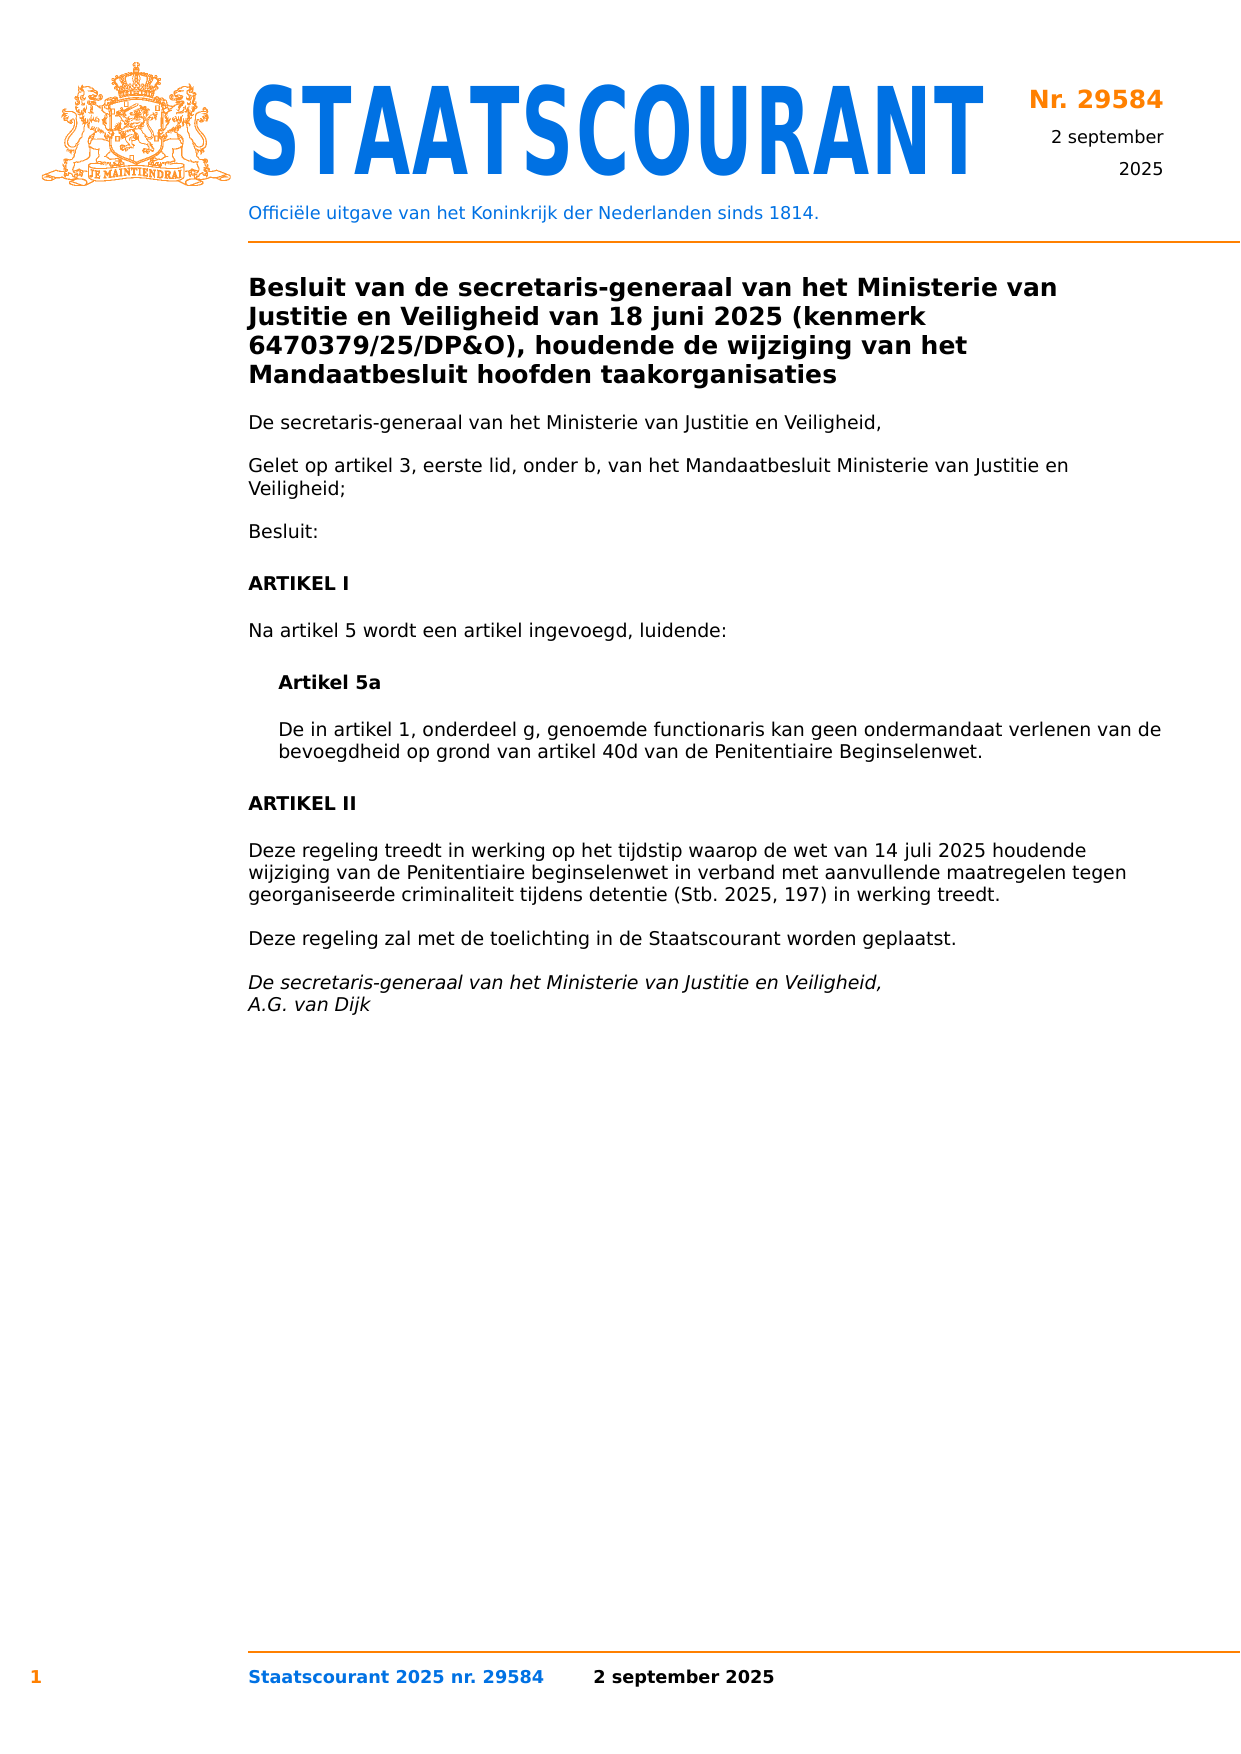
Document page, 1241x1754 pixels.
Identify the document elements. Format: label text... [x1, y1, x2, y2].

subtitle Artikel 5a [278, 672, 1163, 694]
text Na artikel 5 wordt een artikel ingevoegd, luidende: [248, 620, 1163, 642]
text Gelet op artikel 3, eerste lid, onder b, van het Mandaatbesluit Ministerie van Justitie en Veiligheid; [248, 455, 1163, 499]
subtitle ARTIKEL I [248, 573, 1163, 595]
text De secretaris-generaal van het Ministerie van Justitie en Veiligheid, [248, 412, 1163, 433]
table_cell 2025 [998, 153, 1240, 203]
subtitle Besluit van de secretaris-generaal van het Ministerie van Justitie en Veiligheid van 18 juni 2025 (kenmerk 6470379/25/DP&O), houdende de wijziging van het Mandaatbesluit hoofden taakorganisaties [248, 273, 1163, 390]
picture [41, 62, 231, 186]
text Deze regeling zal met de toelichting in de Staatscourant worden geplaatst. [248, 928, 1163, 950]
table_header STAATSCOURANT [248, 62, 998, 203]
table_header Nr. 29584 [998, 62, 1240, 121]
table_header [25, 62, 248, 241]
text Deze regeling treedt in werking op het tijdstip waarop de wet van 14 juli 2025 houdende wijziging van de Penitentiaire beginselenwet in verband met aanvullende maatregelen tegen georganiseerde criminaliteit tijdens detentie (Stb. 2025, 197) in werking treedt. [248, 840, 1163, 906]
text Besluit: [248, 521, 1163, 543]
table_cell Officiële uitgave van het Koninkrijk der Nederlanden sinds 1814. [248, 203, 1240, 241]
subtitle ARTIKEL II [248, 793, 1163, 815]
text De secretaris-generaal van het Ministerie van Justitie en Veiligheid, A.G. van Dijk [248, 972, 1163, 1016]
text De in artikel 1, onderdeel g, genoemde functionaris kan geen ondermandaat verlenen van de bevoegdheid op grond van artikel 40d van de Penitentiaire Beginselenwet. [278, 719, 1163, 763]
table_cell 2 september [998, 121, 1240, 153]
